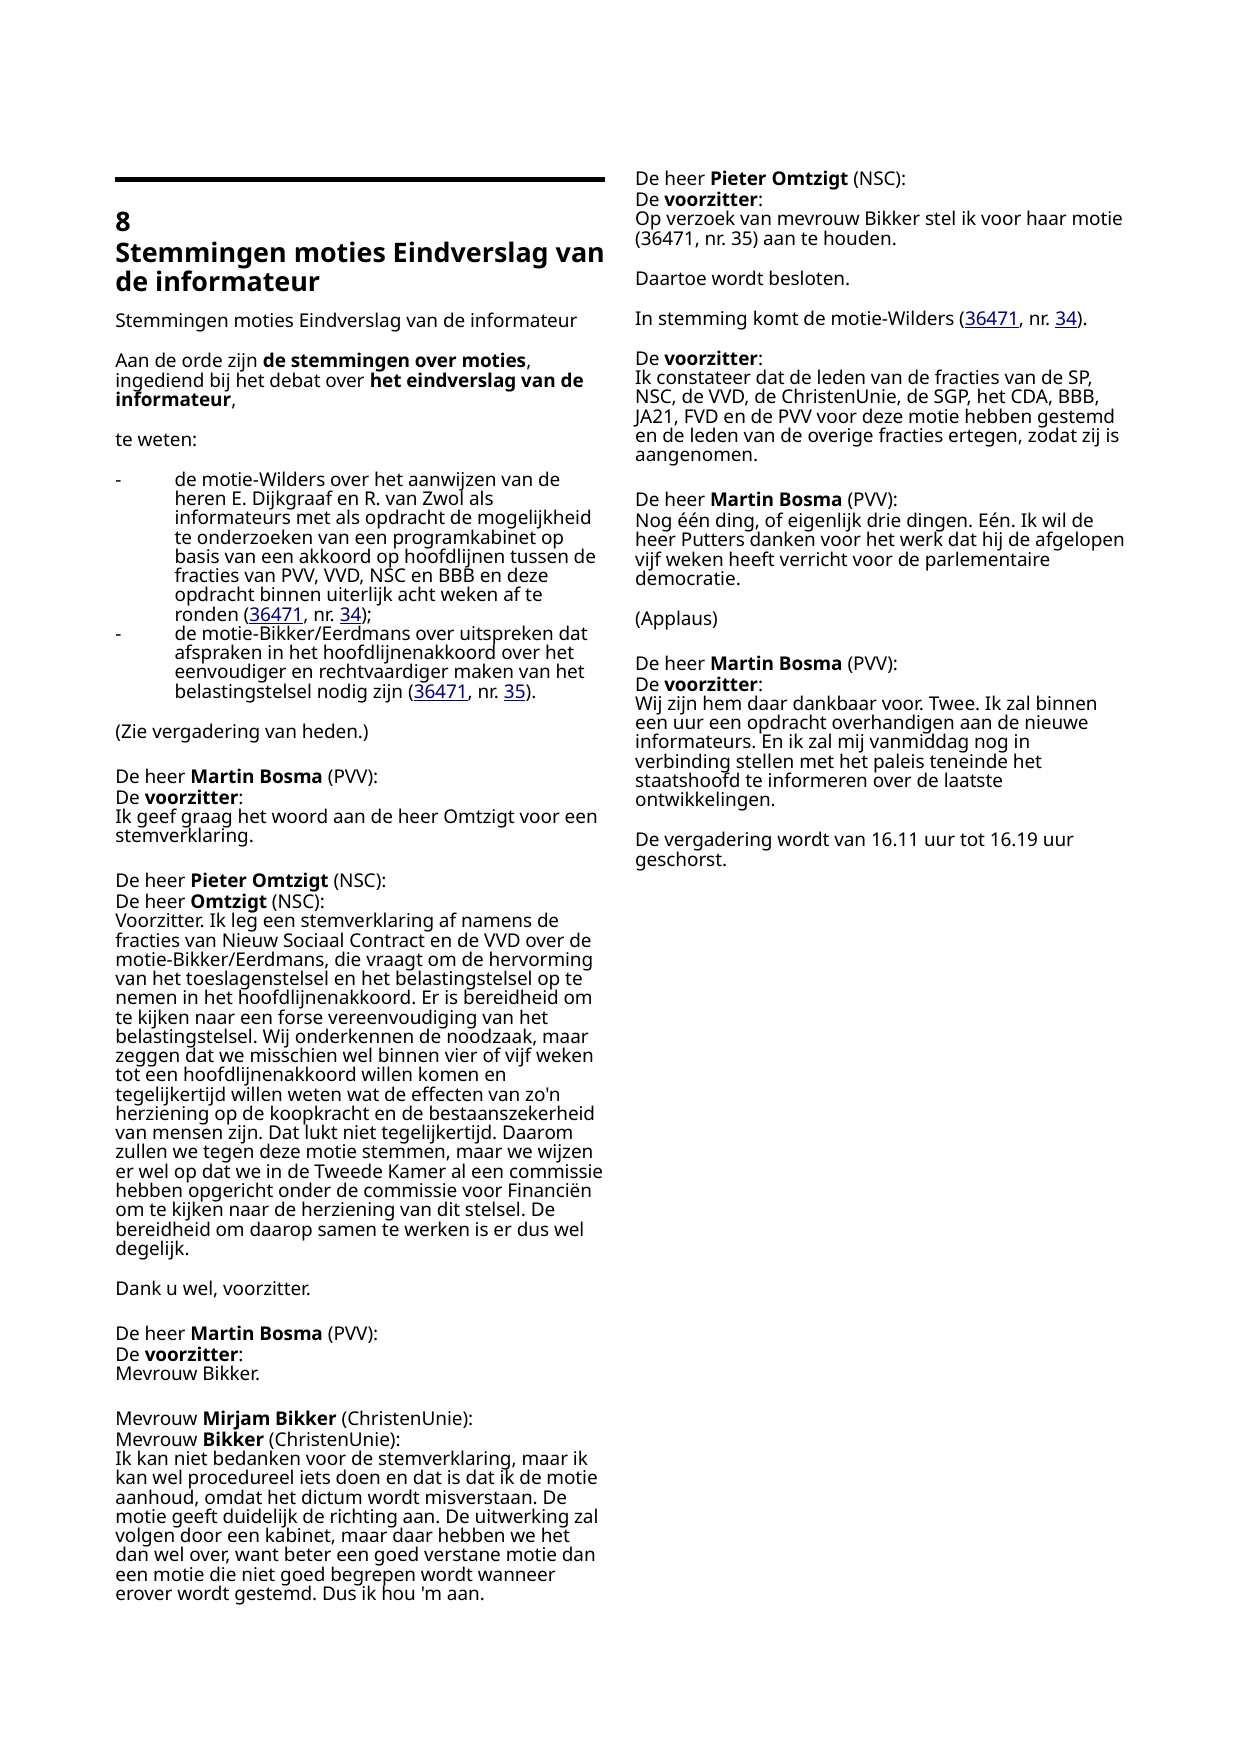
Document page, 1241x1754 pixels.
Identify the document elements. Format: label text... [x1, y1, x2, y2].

text Mevrouw Mirjam Bikker (ChristenUnie): [115, 1405, 605, 1431]
text De heer Omtzigt (NSC): [115, 893, 605, 912]
text De vergadering wordt van 16.11 uur tot 16.19 uur geschorst. [635, 831, 1125, 870]
text De heer Martin Bosma (PVV): [115, 1320, 605, 1346]
text De heer Pieter Omtzigt (NSC): [115, 867, 605, 893]
text De heer Pieter Omtzigt (NSC): [635, 165, 1125, 191]
text Op verzoek van mevrouw Bikker stel ik voor haar motie (36471, nr. 35) aan te houden. [635, 210, 1125, 249]
text Dank u wel, voorzitter. [115, 1280, 605, 1299]
text De voorzitter: [635, 350, 1125, 369]
text Mevrouw Bikker. [115, 1365, 605, 1384]
text Mevrouw Bikker (ChristenUnie): [115, 1431, 605, 1450]
list de motie-Wilders over het aanwijzen van de heren E. Dijkgraaf en R. van Zwol als informateurs met als opdracht de mogelijkheid te onderzoeken van een programkabinet op basis van een akkoord op hoofdlijnen tussen de fracties van PVV, VVD, NSC en BBB en deze opdracht binnen uiterlijk acht weken af te ronden (36471, nr. 34); [115, 471, 605, 625]
text Voorzitter. Ik leg een stemverklaring af namens de fracties van Nieuw Sociaal Contract en de VVD over de motie-Bikker/Eerdmans, die vraagt om de hervorming van het toeslagenstelsel en het belastingstelsel op te nemen in het hoofdlijnenakkoord. Er is bereidheid om te kijken naar een forse vereenvoudiging van het belastingstelsel. Wij onderkennen de noodzaak, maar zeggen dat we misschien wel binnen vier of vijf weken tot een hoofdlijnenakkoord willen komen en tegelijkertijd willen weten wat de effecten van zo'n herziening op de koopkracht en de bestaanszekerheid van mensen zijn. Dat lukt niet tegelijkertijd. Daarom zullen we tegen deze motie stemmen, maar we wijzen er wel op dat we in de Tweede Kamer al een commissie hebben opgericht onder de commissie voor Financiën om te kijken naar de herziening van dit stelsel. De bereidheid om daarop samen te werken is er dus wel degelijk. [115, 912, 605, 1259]
text Wij zijn hem daar dankbaar voor. Twee. Ik zal binnen een uur een opdracht overhandigen aan de nieuwe informateurs. En ik zal mij vanmiddag nog in verbinding stellen met het paleis teneinde het staatshoofd te informeren over de laatste ontwikkelingen. [635, 695, 1125, 811]
text De voorzitter: [115, 789, 605, 808]
text Nog één ding, of eigenlijk drie dingen. Eén. Ik wil de heer Putters danken voor het werk dat hij de afgelopen vijf weken heeft verricht voor de parlementaire democratie. [635, 512, 1125, 589]
text Ik constateer dat de leden van de fracties van de SP, NSC, de VVD, de ChristenUnie, de SGP, het CDA, BBB, JA21, FVD en de PVV voor deze motie hebben gestemd en de leden van de overige fracties ertegen, zodat zij is aangenomen. [635, 369, 1125, 465]
text Stemmingen moties Eindverslag van de informateur [115, 239, 605, 312]
text De heer Martin Bosma (PVV): [115, 763, 605, 789]
text De heer Martin Bosma (PVV): [635, 650, 1125, 676]
list de motie-Bikker/Eerdmans over uitspreken dat afspraken in het hoofdlijnenakkoord over het eenvoudiger en rechtvaardiger maken van het belastingstelsel nodig zijn (36471, nr. 35). [115, 625, 605, 702]
text Ik kan niet bedanken voor de stemverklaring, maar ik kan wel procedureel iets doen en dat is dat ik de motie aanhoud, omdat het dictum wordt misverstaan. De motie geeft duidelijk de richting aan. De uitwerking zal volgen door een kabinet, maar daar hebben we het dan wel over, want beter een goed verstane motie dan een motie die niet goed begrepen wordt wanneer erover wordt gestemd. Dus ik hou 'm aan. [115, 1450, 605, 1604]
text (Zie vergadering van heden.) [115, 723, 605, 742]
text Aan de orde zijn de stemmingen over moties, ingediend bij het debat over het eindverslag van de informateur, [115, 352, 605, 410]
text Stemmingen moties Eindverslag van de informateur [115, 312, 605, 332]
text De voorzitter: [115, 1346, 605, 1365]
text De voorzitter: [635, 676, 1125, 695]
text Ik geef graag het woord aan de heer Omtzigt voor een stemverklaring. [115, 808, 605, 846]
text 8 [115, 203, 605, 239]
text te weten: [115, 431, 605, 450]
text (Applaus) [635, 610, 1125, 629]
text De heer Martin Bosma (PVV): [635, 486, 1125, 512]
text De voorzitter: [635, 191, 1125, 210]
text In stemming komt de motie-Wilders (36471, nr. 34). [635, 310, 1125, 329]
text Daartoe wordt besloten. [635, 269, 1125, 289]
